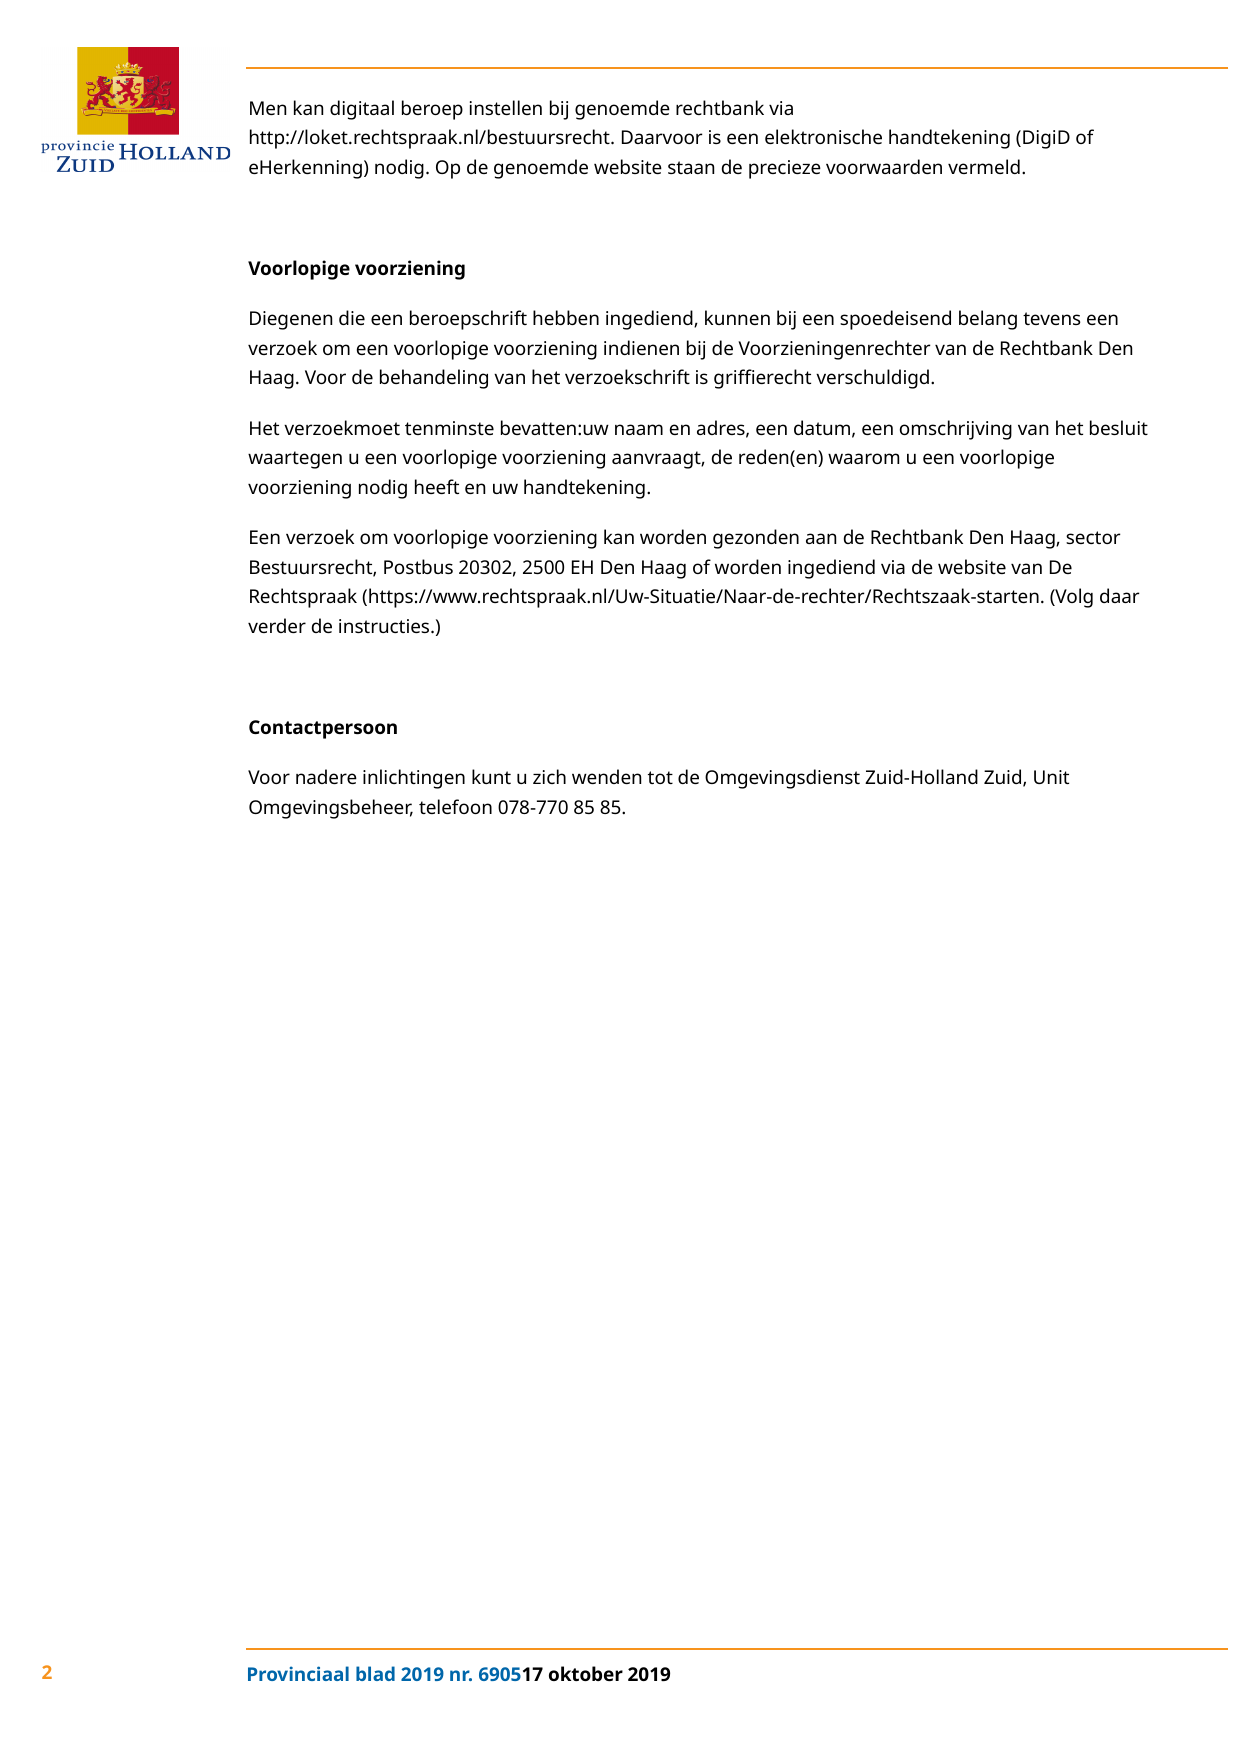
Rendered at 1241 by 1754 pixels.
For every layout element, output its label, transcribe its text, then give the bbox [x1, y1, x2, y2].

text Een verzoek om voorlopige voorziening kan worden gezonden aan de Rechtbank Den Haag, sector Bestuursrecht, Postbus 20302, 2500 EH Den Haag of worden ingediend via de website van De Rechtspraak (https://www.rechtspraak.nl/Uw-Situatie/Naar-de-rechter/Rechtszaak-starten. (Volg daar verder de instructies.) [248, 524, 1152, 639]
text Contactpersoon [248, 714, 1152, 740]
text Voorlopige voorziening [248, 255, 1152, 281]
text Men kan digitaal beroep instellen bij genoemde rechtbank via http://loket.rechtspraak.nl/bestuursrecht. Daarvoor is een elektronische handtekening (DigiD of eHerkenning) nodig. Op de genoemde website staan de precieze voorwaarden vermeld. [248, 95, 1152, 180]
text Voor nadere inlichtingen kunt u zich wenden tot de Omgevingsdienst Zuid-Holland Zuid, Unit Omgevingsbeheer, telefoon 078-770 85 85. [248, 764, 1152, 820]
text Diegenen die een beroepschrift hebben ingediend, kunnen bij een spoedeisend belang tevens een verzoek om een voorlopige voorziening indienen bij de Voorzieningenrechter van de Rechtbank Den Haag. Voor de behandeling van het verzoekschrift is griffierecht verschuldigd. [248, 305, 1152, 390]
picture [41, 47, 231, 172]
text Het verzoekmoet tenminste bevatten:uw naam en adres, een datum, een omschrijving van het besluit waartegen u een voorlopige voorziening aanvraagt, de reden(en) waarom u een voorlopige voorziening nodig heeft en uw handtekening. [248, 415, 1152, 500]
